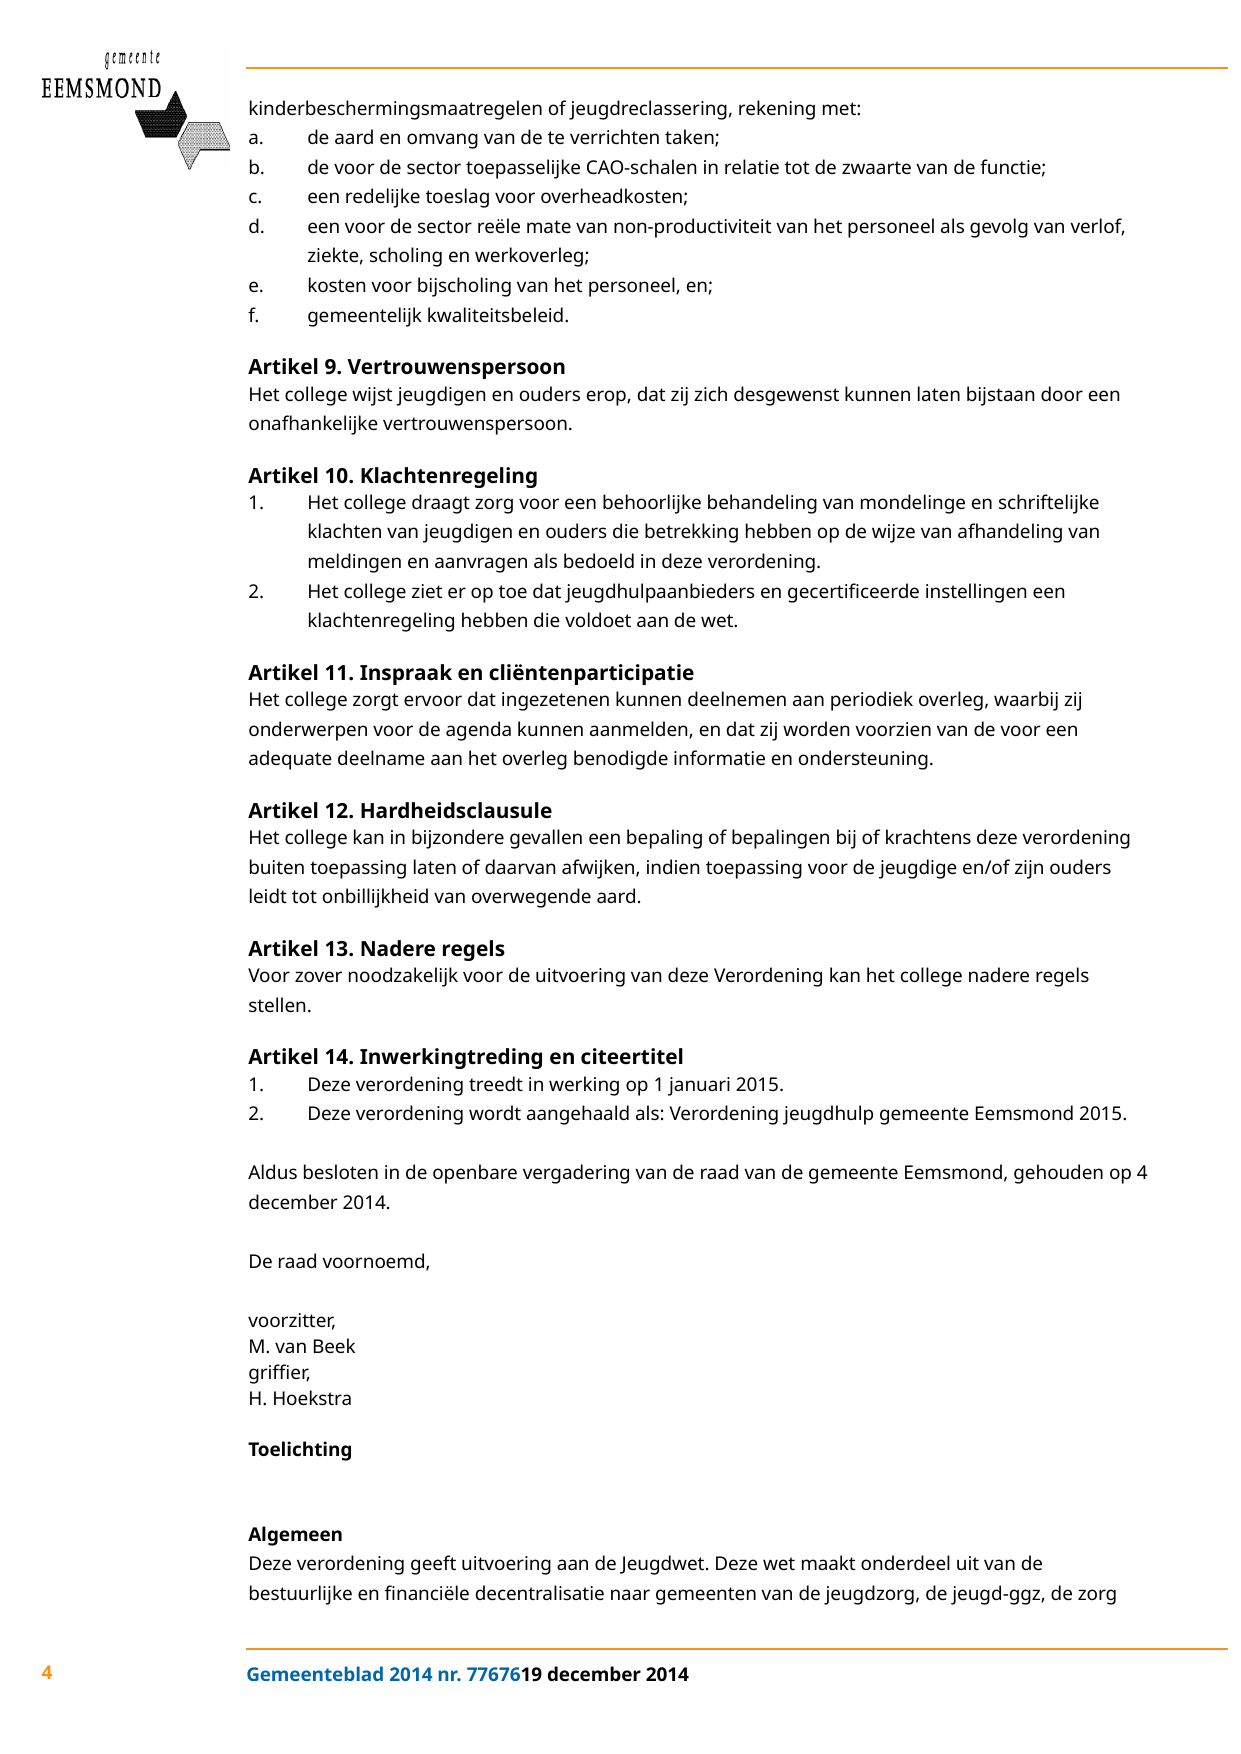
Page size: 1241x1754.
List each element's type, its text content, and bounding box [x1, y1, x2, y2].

text Aldus besloten in de openbare vergadering van de raad van de gemeente Eemsmond, gehouden op 4 december 2014. [248, 1159, 1152, 1215]
text Het college kan in bijzondere gevallen een bepaling of bepalingen bij of krachtens deze verordening buiten toepassing laten of daarvan afwijken, indien toepassing voor de jeugdige en/of zijn ouders leidt tot onbillijkheid van overwegende aard. [248, 824, 1152, 909]
list gemeentelijk kwaliteitsbeleid. [248, 302, 1152, 328]
list kosten voor bijscholing van het personeel, en; [248, 272, 1152, 298]
text Artikel 13. Nadere regels [248, 934, 1152, 962]
text griffier, [248, 1359, 1152, 1385]
text Voor zover noodzakelijk voor de uitvoering van deze Verordening kan het college nadere regels stellen. [248, 962, 1152, 1018]
list een redelijke toeslag voor overheadkosten; [248, 183, 1152, 209]
text De raad voornoemd, [248, 1248, 1152, 1274]
text Artikel 10. Klachtenregeling [248, 461, 1152, 489]
text Het college zorgt ervoor dat ingezetenen kunnen deelnemen aan periodiek overleg, waarbij zij onderwerpen voor de agenda kunnen aanmelden, en dat zij worden voorzien van de voor een adequate deelname aan het overleg benodigde informatie en ondersteuning. [248, 686, 1152, 771]
list Deze verordening treedt in werking op 1 januari 2015. [248, 1071, 1152, 1097]
list de aard en omvang van de te verrichten taken; [248, 124, 1152, 150]
picture [41, 47, 231, 172]
text Toelichting [248, 1436, 1152, 1462]
text Algemeen [248, 1521, 1152, 1547]
text Deze verordening geeft uitvoering aan de Jeugdwet. Deze wet maakt onderdeel uit van de bestuurlijke en financiële decentralisatie naar gemeenten van de jeugdzorg, de jeugd-ggz, de zorg [248, 1551, 1152, 1606]
list Het college ziet er op toe dat jeugdhulpaanbieders en gecertificeerde instellingen een klachtenregeling hebben die voldoet aan de wet. [248, 578, 1152, 633]
text Artikel 14. Inwerkingtreding en citeertitel [248, 1042, 1152, 1071]
text Artikel 11. Inspraak en cliëntenparticipatie [248, 658, 1152, 686]
list een voor de sector reële mate van non-productiviteit van het personeel als gevolg van verlof, ziekte, scholing en werkoverleg; [248, 213, 1152, 268]
list Deze verordening wordt aangehaald als: Verordening jeugdhulp gemeente Eemsmond 2015. [248, 1100, 1152, 1126]
text kinderbeschermingsmaatregelen of jeugdreclassering, rekening met: [248, 95, 1152, 121]
text Het college wijst jeugdigen en ouders erop, dat zij zich desgewenst kunnen laten bijstaan door een onafhankelijke vertrouwenspersoon. [248, 381, 1152, 436]
text M. van Beek [248, 1333, 1152, 1359]
list Het college draagt zorg voor een behoorlijke behandeling van mondelinge en schriftelijke klachten van jeugdigen en ouders die betrekking hebben op de wijze van afhandeling van meldingen en aanvragen als bedoeld in deze verordening. [248, 489, 1152, 574]
list de voor de sector toepasselijke CAO-schalen in relatie tot de zwaarte van de functie; [248, 154, 1152, 180]
text Artikel 9. Vertrouwenspersoon [248, 352, 1152, 381]
text Artikel 12. Hardheidsclausule [248, 796, 1152, 824]
text voorzitter, [248, 1307, 1152, 1333]
text H. Hoekstra [248, 1385, 1152, 1410]
